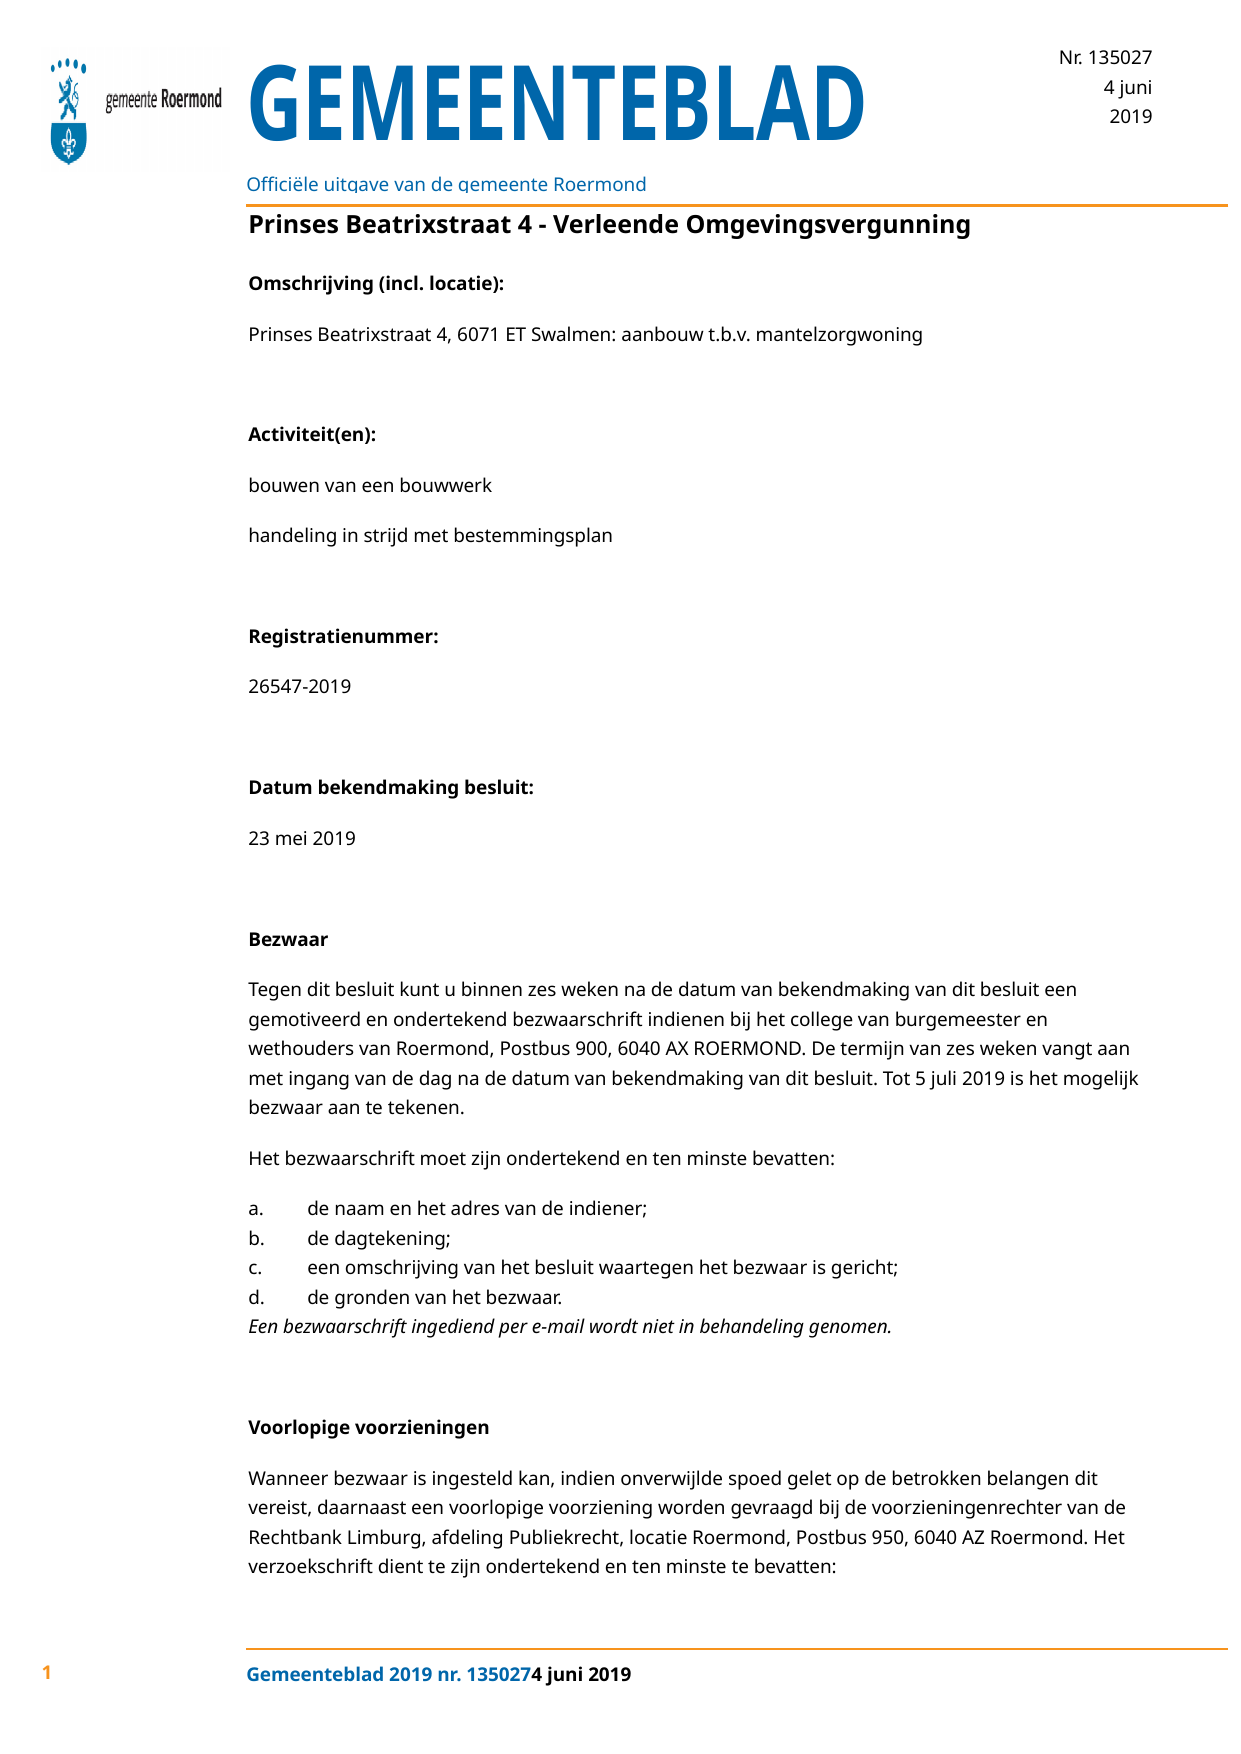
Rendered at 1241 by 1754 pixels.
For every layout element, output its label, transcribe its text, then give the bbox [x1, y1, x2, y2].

text Wanneer bezwaar is ingesteld kan, indien onverwijlde spoed gelet op de betrokken belangen dit vereist, daarnaast een voorlopige voorziening worden gevraagd bij de voorzieningenrechter van de Rechtbank Limburg, afdeling Publiekrecht, locatie Roermond, Postbus 950, 6040 AZ Roermond. Het verzoekschrift dient te zijn ondertekend en ten minste te bevatten: [248, 1465, 1152, 1579]
list de naam en het adres van de indiener; [248, 1195, 1152, 1221]
text bouwen van een bouwwerk [248, 472, 1152, 498]
text Voorlopige voorzieningen [248, 1414, 1152, 1440]
text handeling in strijd met bestemmingsplan [248, 522, 1152, 548]
text Prinses Beatrixstraat 4 - Verleende Omgevingsvergunning [248, 207, 1152, 241]
text Datum bekendmaking besluit: [248, 774, 1152, 800]
picture [41, 47, 231, 172]
list de gronden van het bezwaar. [248, 1284, 1152, 1310]
text Prinses Beatrixstraat 4, 6071 ET Swalmen: aanbouw t.b.v. mantelzorgwoning [248, 321, 1152, 346]
text Omschrijving (incl. locatie): [248, 270, 1152, 296]
text Een bezwaarschrift ingediend per e-mail wordt niet in behandeling genomen. [248, 1314, 1152, 1339]
text 23 mei 2019 [248, 825, 1152, 851]
text Het bezwaarschrift moet zijn ondertekend en ten minste bevatten: [248, 1145, 1152, 1171]
list een omschrijving van het besluit waartegen het bezwaar is gericht; [248, 1254, 1152, 1280]
text Bezwaar [248, 926, 1152, 951]
text Activiteit(en): [248, 422, 1152, 447]
text Registratienummer: [248, 623, 1152, 649]
text Tegen dit besluit kunt u binnen zes weken na de datum van bekendmaking van dit besluit een gemotiveerd en ondertekend bezwaarschrift indienen bij het college van burgemeester en wethouders van Roermond, Postbus 900, 6040 AX ROERMOND. De termijn van zes weken vangt aan met ingang van de dag na de datum van bekendmaking van dit besluit. Tot 5 juli 2019 is het mogelijk bezwaar aan te tekenen. [248, 976, 1152, 1120]
text 26547-2019 [248, 674, 1152, 699]
list de dagtekening; [248, 1225, 1152, 1251]
